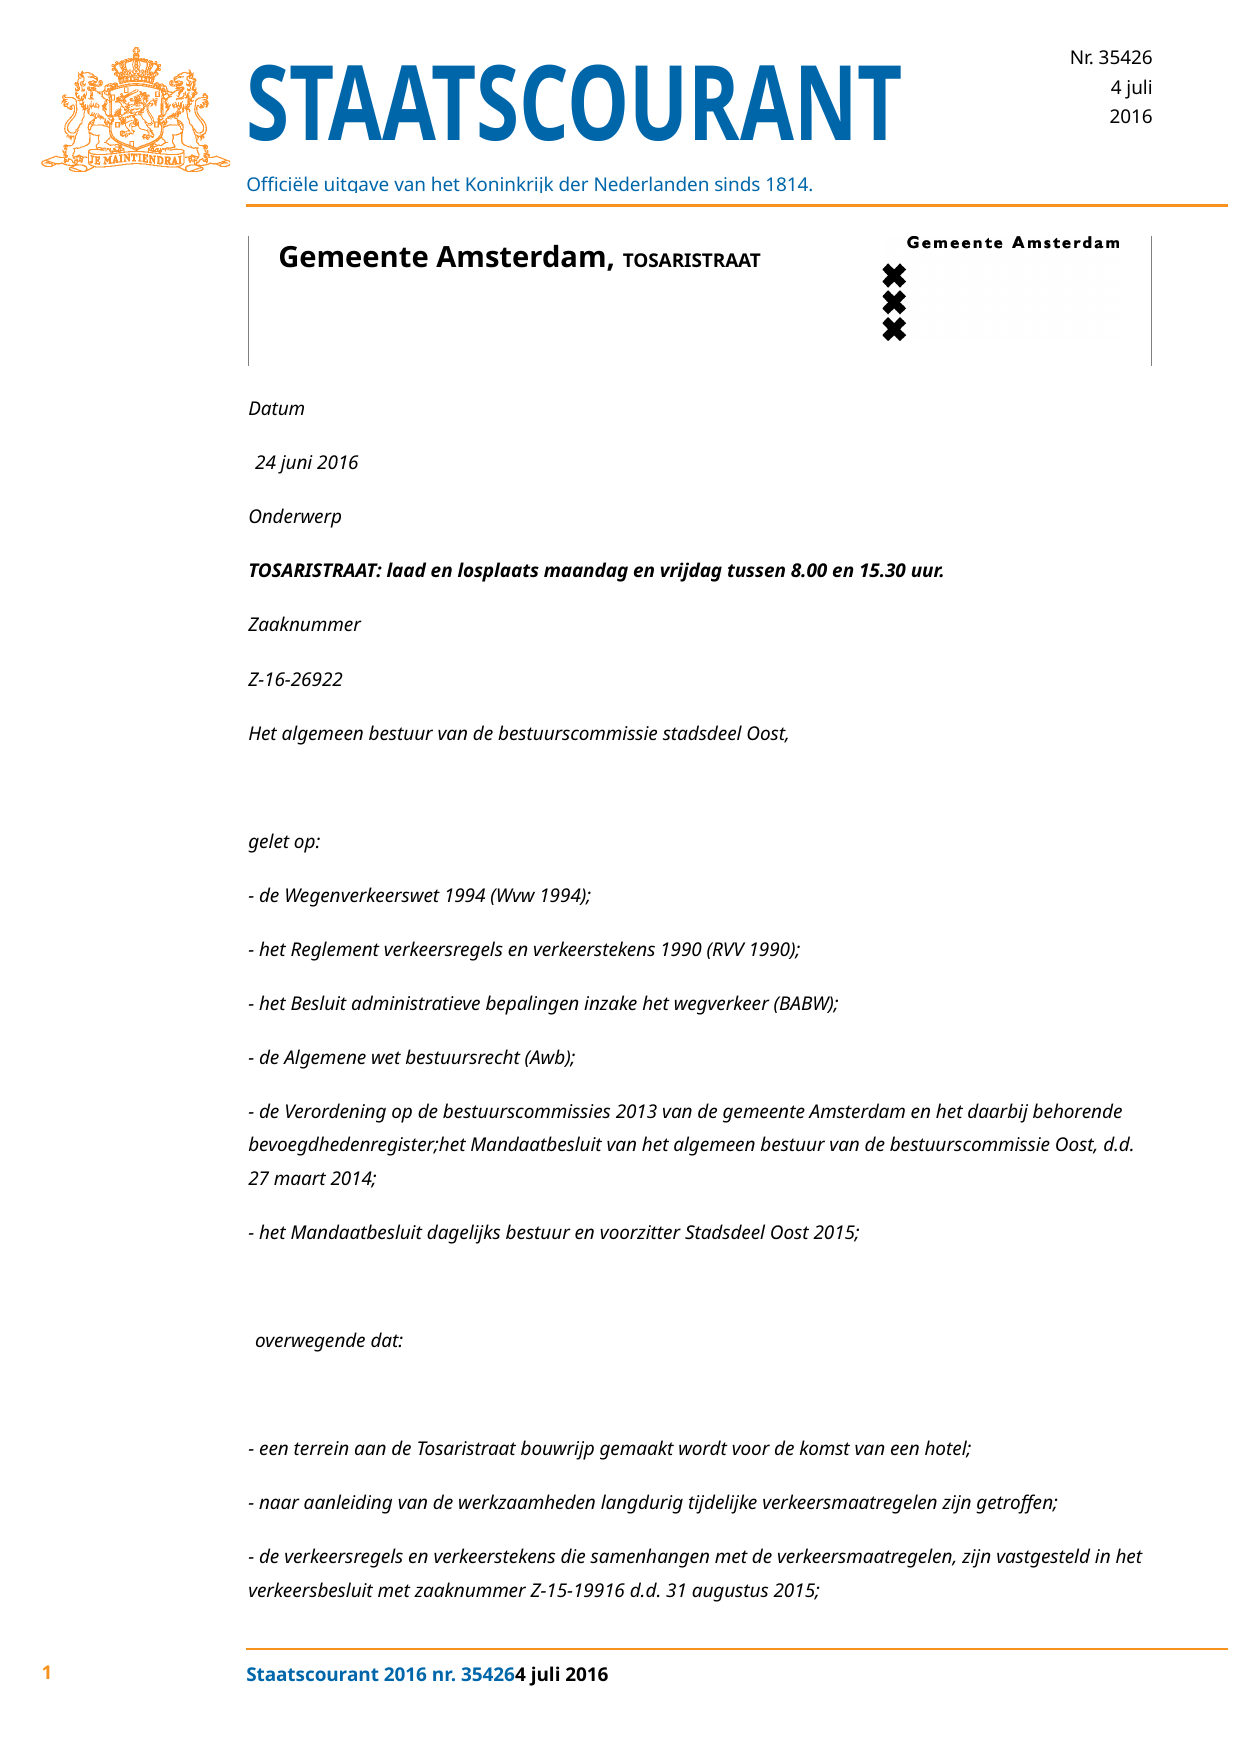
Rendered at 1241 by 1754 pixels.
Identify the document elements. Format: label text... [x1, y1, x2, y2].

text - het Reglement verkeersregels en verkeerstekens 1990 (RVV 1990); [248, 936, 1152, 962]
text TOSARISTRAAT: laad en losplaats maandag en vrijdag tussen 8.00 en 15.30 uur. [248, 558, 1152, 583]
text - de verkeersregels en verkeerstekens die samenhangen met de verkeersmaatregelen, zijn vastgesteld in het verkeersbesluit met zaaknummer Z-15-19916 d.d. 31 augustus 2015; [248, 1543, 1152, 1603]
text - het Mandaatbesluit dagelijks bestuur en voorzitter Stadsdeel Oost 2015; [248, 1219, 1152, 1245]
text gelet op: [248, 828, 1152, 854]
text - de Algemene wet bestuursrecht (Awb); [248, 1044, 1152, 1070]
text 24 juni 2016 [248, 449, 1152, 475]
picture [882, 236, 1119, 341]
text - het Besluit administratieve bepalingen inzake het wegverkeer (BABW); [248, 990, 1152, 1016]
text - de Wegenverkeerswet 1994 (Wvw 1994); [248, 882, 1152, 908]
picture [41, 47, 231, 172]
text Zaaknummer [248, 612, 1152, 637]
text - een terrein aan de Tosaristraat bouwrijp gemaakt wordt voor de komst van een hotel; [248, 1435, 1152, 1461]
text overwegende dat: [248, 1327, 1152, 1353]
text Onderwerp [248, 503, 1152, 529]
text Het algemeen bestuur van de bestuurscommissie stadsdeel Oost, [248, 720, 1152, 746]
text - de Verordening op de bestuurscommissies 2013 van de gemeente Amsterdam en het daarbij behorende bevoegdhedenregister;het Mandaatbesluit van het algemeen bestuur van de bestuurs­commissie Oost, d.d. 27 maart 2014; [248, 1098, 1152, 1191]
text Datum [248, 395, 1152, 421]
text - naar aanleiding van de werkzaamheden langdurig tijdelijke verkeersmaatregelen zijn getroffen; [248, 1489, 1152, 1515]
text Z-16-26922 [248, 666, 1152, 691]
table_header Gemeente Amsterdam, TOSARISTRAAT [249, 236, 850, 366]
table_header [850, 236, 1151, 366]
